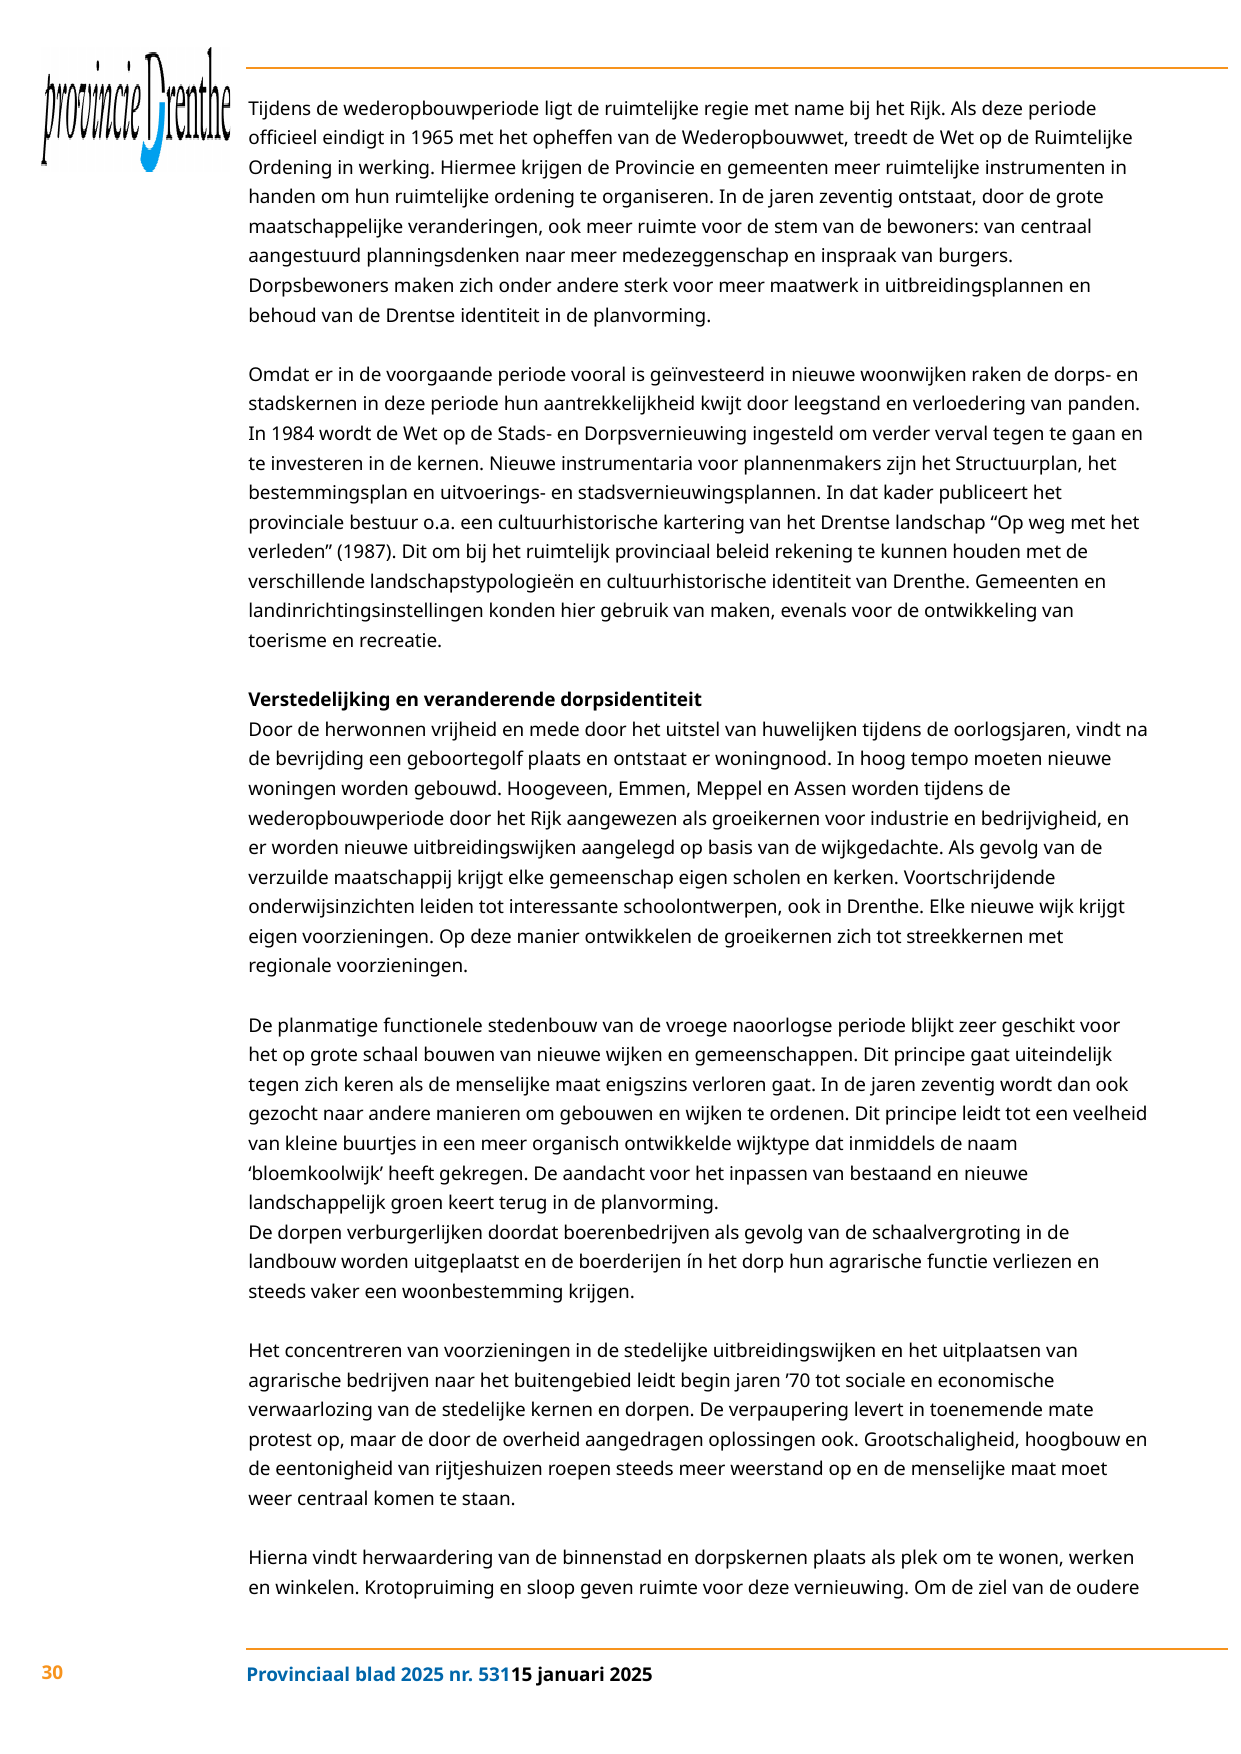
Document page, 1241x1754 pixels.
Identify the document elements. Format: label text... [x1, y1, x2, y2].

text Verstedelijking en veranderende dorpsidentiteit [248, 686, 1152, 712]
text Tijdens de wederopbouwperiode ligt de ruimtelijke regie met name bij het Rijk. Als deze periode officieel eindigt in 1965 met het opheffen van de Wederopbouwwet, treedt de Wet op de Ruimtelijke Ordening in werking. Hiermee krijgen de Provincie en gemeenten meer ruimtelijke instrumenten in handen om hun ruimtelijke ordening te organiseren. In de jaren zeventig ontstaat, door de grote maatschappelijke veranderingen, ook meer ruimte voor de stem van de bewoners: van centraal aangestuurd planningsdenken naar meer medezeggenschap en inspraak van burgers. Dorpsbewoners maken zich onder andere sterk voor meer maatwerk in uitbreidingsplannen en behoud van de Drentse identiteit in de planvorming. [248, 95, 1152, 328]
picture [41, 47, 231, 172]
text Hierna vindt herwaardering van de binnenstad en dorpskernen plaats als plek om te wonen, werken en winkelen. Krotopruiming en sloop geven ruimte voor deze vernieuwing. Om de ziel van de oudere [248, 1544, 1152, 1600]
text In 1984 wordt de Wet op de Stads- en Dorpsvernieuwing ingesteld om verder verval tegen te gaan en te investeren in de kernen. Nieuwe instrumentaria voor plannenmakers zijn het Structuurplan, het bestemmingsplan en uitvoerings- en stadsvernieuwingsplannen. In dat kader publiceert het provinciale bestuur o.a. een cultuurhistorische kartering van het Drentse landschap “Op weg met het verleden” (1987). Dit om bij het ruimtelijk provinciaal beleid rekening te kunnen houden met de verschillende landschapstypologieën en cultuurhistorische identiteit van Drenthe. Gemeenten en landinrichtingsinstellingen konden hier gebruik van maken, evenals voor de ontwikkeling van toerisme en recreatie. [248, 420, 1152, 653]
text Het concentreren van voorzieningen in de stedelijke uitbreidingswijken en het uitplaatsen van agrarische bedrijven naar het buitengebied leidt begin jaren ’70 tot sociale en economische verwaarlozing van de stedelijke kernen en dorpen. De verpaupering levert in toenemende mate protest op, maar de door de overheid aangedragen oplossingen ook. Grootschaligheid, hoogbouw en de eentonigheid van rijtjeshuizen roepen steeds meer weerstand op en de menselijke maat moet weer centraal komen te staan. [248, 1337, 1152, 1511]
text Omdat er in de voorgaande periode vooral is geïnvesteerd in nieuwe woonwijken raken de dorps- en stadskernen in deze periode hun aantrekkelijkheid kwijt door leegstand en verloedering van panden. [248, 361, 1152, 416]
text De dorpen verburgerlijken doordat boerenbedrijven als gevolg van de schaalvergroting in de landbouw worden uitgeplaatst en de boerderijen ín het dorp hun agrarische functie verliezen en steeds vaker een woonbestemming krijgen. [248, 1219, 1152, 1304]
text Door de herwonnen vrijheid en mede door het uitstel van huwelijken tijdens de oorlogsjaren, vindt na de bevrijding een geboortegolf plaats en ontstaat er woningnood. In hoog tempo moeten nieuwe woningen worden gebouwd. Hoogeveen, Emmen, Meppel en Assen worden tijdens de wederopbouwperiode door het Rijk aangewezen als groeikernen voor industrie en bedrijvigheid, en er worden nieuwe uitbreidingswijken aangelegd op basis van de wijkgedachte. Als gevolg van de verzuilde maatschappij krijgt elke gemeenschap eigen scholen en kerken. Voortschrijdende onderwijsinzichten leiden tot interessante schoolontwerpen, ook in Drenthe. Elke nieuwe wijk krijgt eigen voorzieningen. Op deze manier ontwikkelen de groeikernen zich tot streekkernen met regionale voorzieningen. [248, 716, 1152, 978]
text De planmatige functionele stedenbouw van de vroege naoorlogse periode blijkt zeer geschikt voor het op grote schaal bouwen van nieuwe wijken en gemeenschappen. Dit principe gaat uiteindelijk tegen zich keren als de menselijke maat enigszins verloren gaat. In de jaren zeventig wordt dan ook gezocht naar andere manieren om gebouwen en wijken te ordenen. Dit principe leidt tot een veelheid van kleine buurtjes in een meer organisch ontwikkelde wijktype dat inmiddels de naam ‘bloemkoolwijk’ heeft gekregen. De aandacht voor het inpassen van bestaand en nieuwe landschappelijk groen keert terug in de planvorming. [248, 1012, 1152, 1215]
